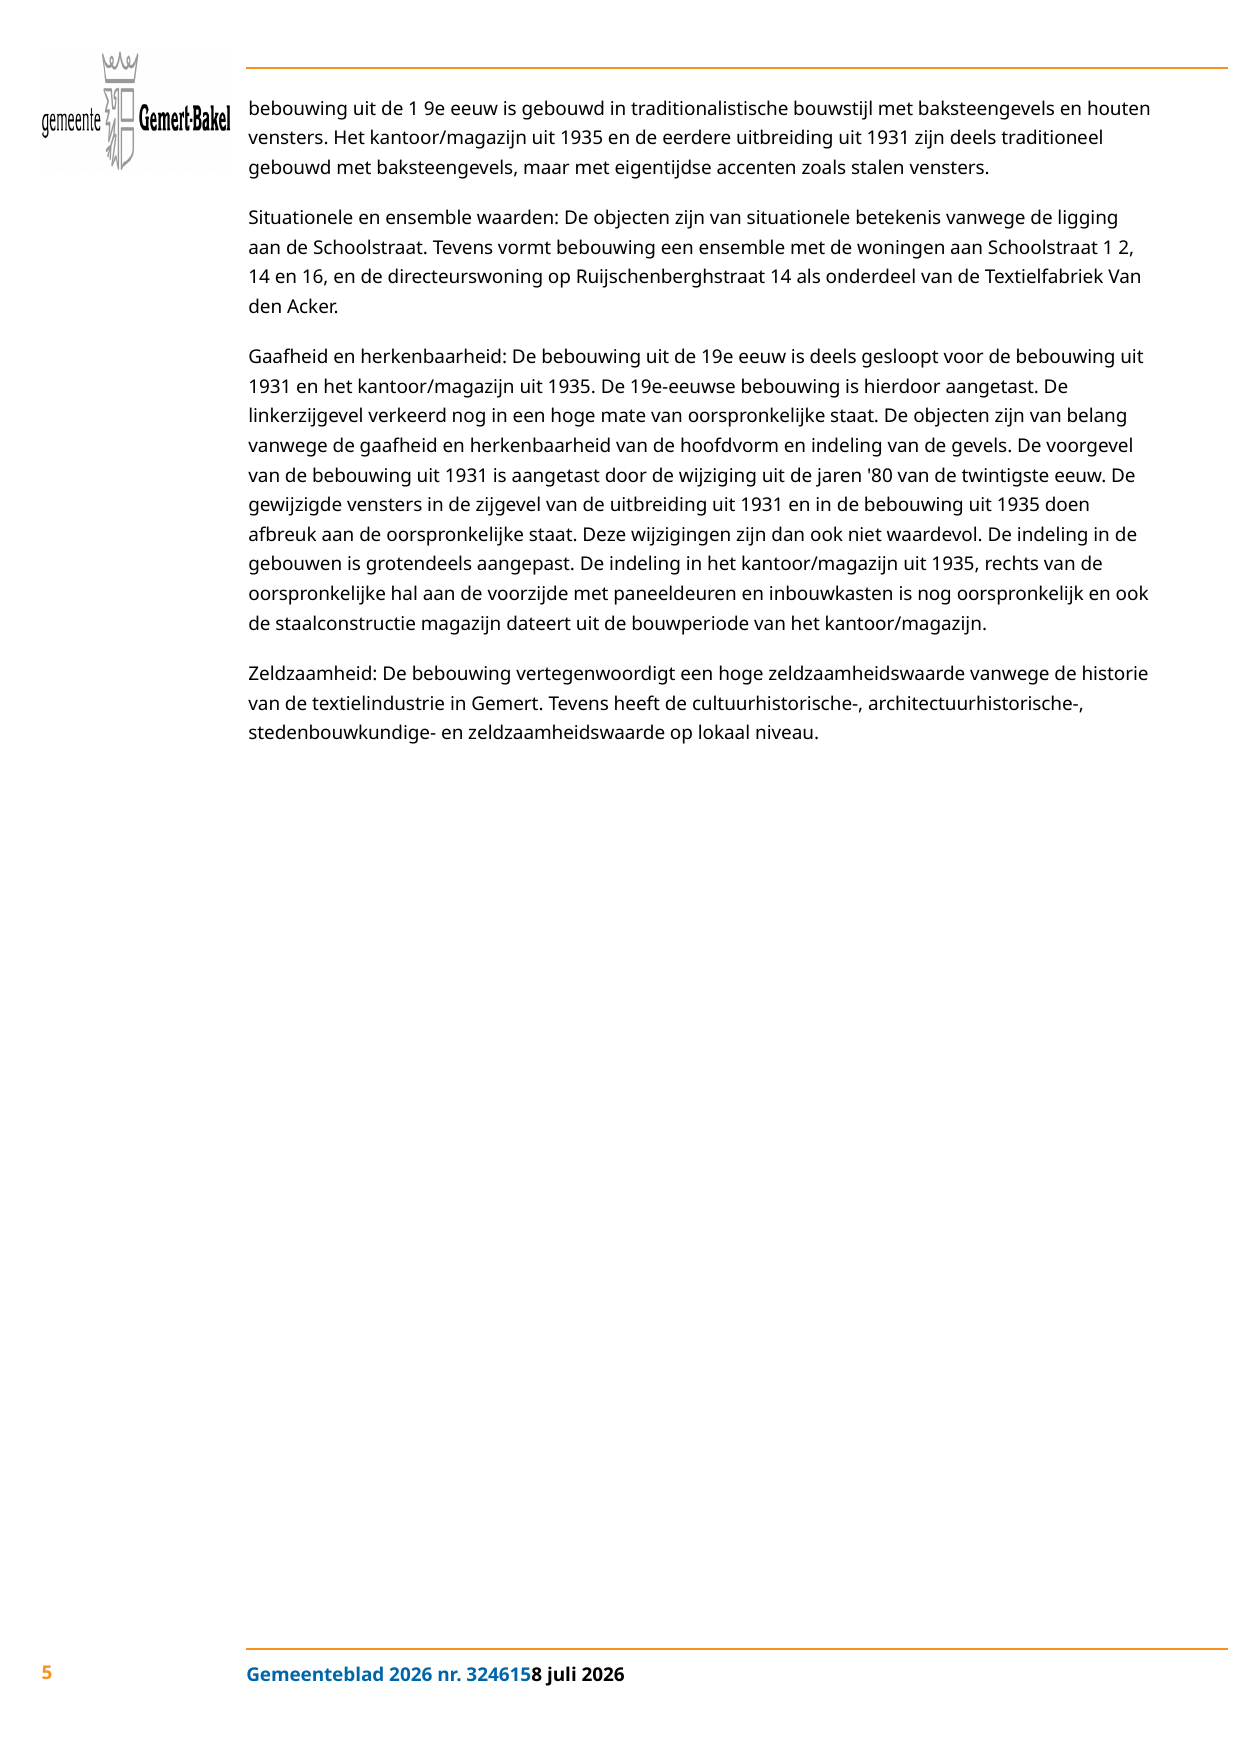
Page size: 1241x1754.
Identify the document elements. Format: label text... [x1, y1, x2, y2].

text Gaafheid en herkenbaarheid: De bebouwing uit de 19e eeuw is deels gesloopt voor de bebouwing uit 1931 en het kantoor/magazijn uit 1935. De 19e-eeuwse bebouwing is hierdoor aangetast. De linkerzijgevel verkeerd nog in een hoge mate van oorspronkelijke staat. De objecten zijn van belang vanwege de gaafheid en herkenbaarheid van de hoofdvorm en indeling van de gevels. De voorgevel van de bebouwing uit 1931 is aangetast door de wijziging uit de jaren '80 van de twintigste eeuw. De gewijzigde vensters in de zijgevel van de uitbreiding uit 1931 en in de bebouwing uit 1935 doen afbreuk aan de oorspronkelijke staat. Deze wijzigingen zijn dan ook niet waardevol. De indeling in de gebouwen is grotendeels aangepast. De indeling in het kantoor/magazijn uit 1935, rechts van de oorspronkelijke hal aan de voorzijde met paneeldeuren en inbouwkasten is nog oorspronkelijk en ook de staalconstructie magazijn dateert uit de bouwperiode van het kantoor/magazijn. [248, 343, 1152, 636]
text bebouwing uit de 1 9e eeuw is gebouwd in traditionalistische bouwstijl met baksteengevels en houten vensters. Het kantoor/magazijn uit 1935 en de eerdere uitbreiding uit 1931 zijn deels traditioneel gebouwd met baksteengevels, maar met eigentijdse accenten zoals stalen vensters. [248, 95, 1152, 180]
picture [41, 47, 231, 172]
text Situationele en ensemble waarden: De objecten zijn van situationele betekenis vanwege de ligging aan de Schoolstraat. Tevens vormt bebouwing een ensemble met de woningen aan Schoolstraat 1 2, 14 en 16, en de directeurswoning op Ruijschenberghstraat 14 als onderdeel van de Textielfabriek Van den Acker. [248, 204, 1152, 319]
text Zeldzaamheid: De bebouwing vertegenwoordigt een hoge zeldzaamheidswaarde vanwege de historie van de textielindustrie in Gemert. Tevens heeft de cultuurhistorische-, architectuurhistorische-, stedenbouwkundige- en zeldzaamheidswaarde op lokaal niveau. [248, 660, 1152, 745]
